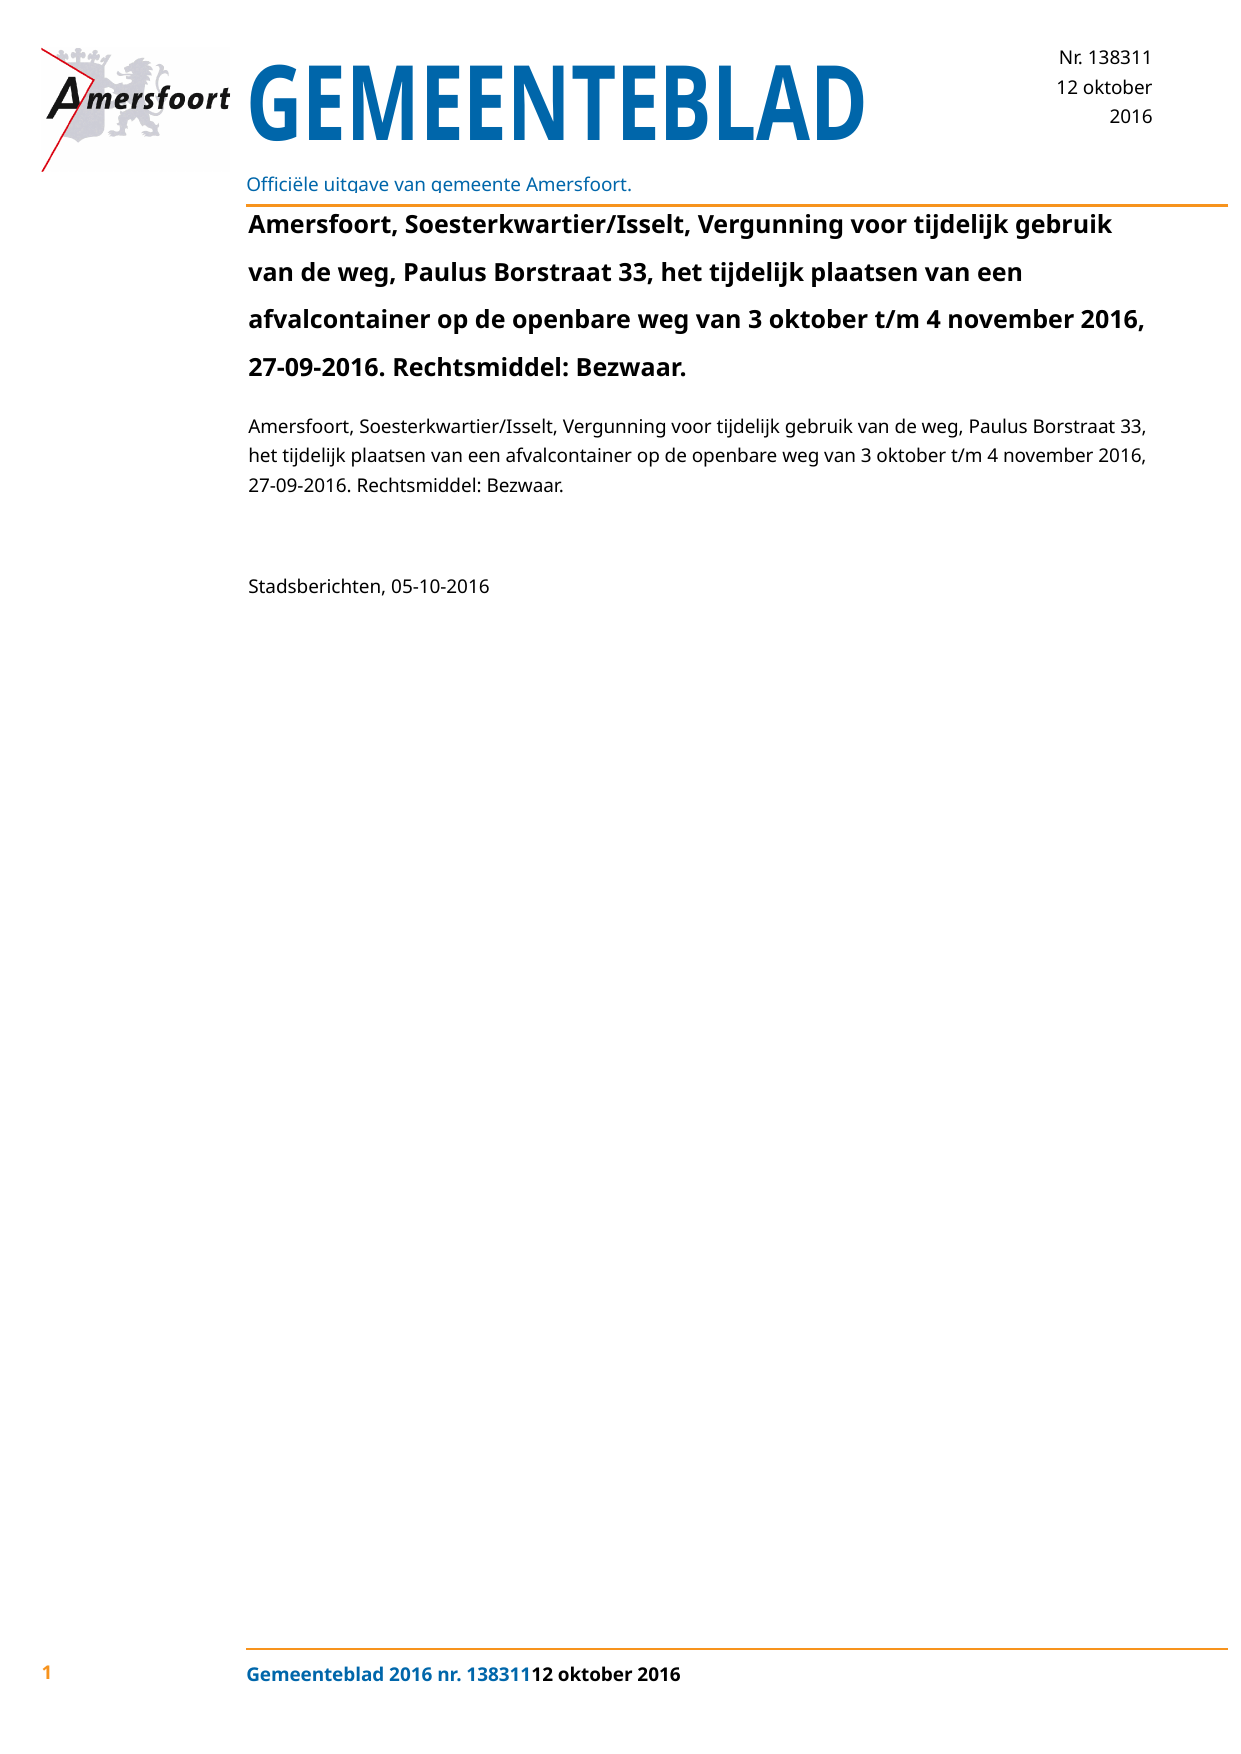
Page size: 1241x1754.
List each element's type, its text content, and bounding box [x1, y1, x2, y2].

picture [41, 47, 231, 172]
text Amersfoort, Soesterkwartier/Isselt, Vergunning voor tijdelijk gebruik van de weg, Paulus Borstraat 33, het tijdelijk plaatsen van een afvalcontainer op de openbare weg van 3 oktober t/m 4 november 2016, 27-09-2016. Rechtsmiddel: Bezwaar. [248, 413, 1152, 498]
text Amersfoort, Soesterkwartier/Isselt, Vergunning voor tijdelijk gebruik van de weg, Paulus Borstraat 33, het tijdelijk plaatsen van een afvalcontainer op de openbare weg van 3 oktober t/m 4 november 2016, 27-09-2016. Rechtsmiddel: Bezwaar. [248, 207, 1152, 384]
text Stadsberichten, 05-10-2016 [248, 573, 1152, 599]
